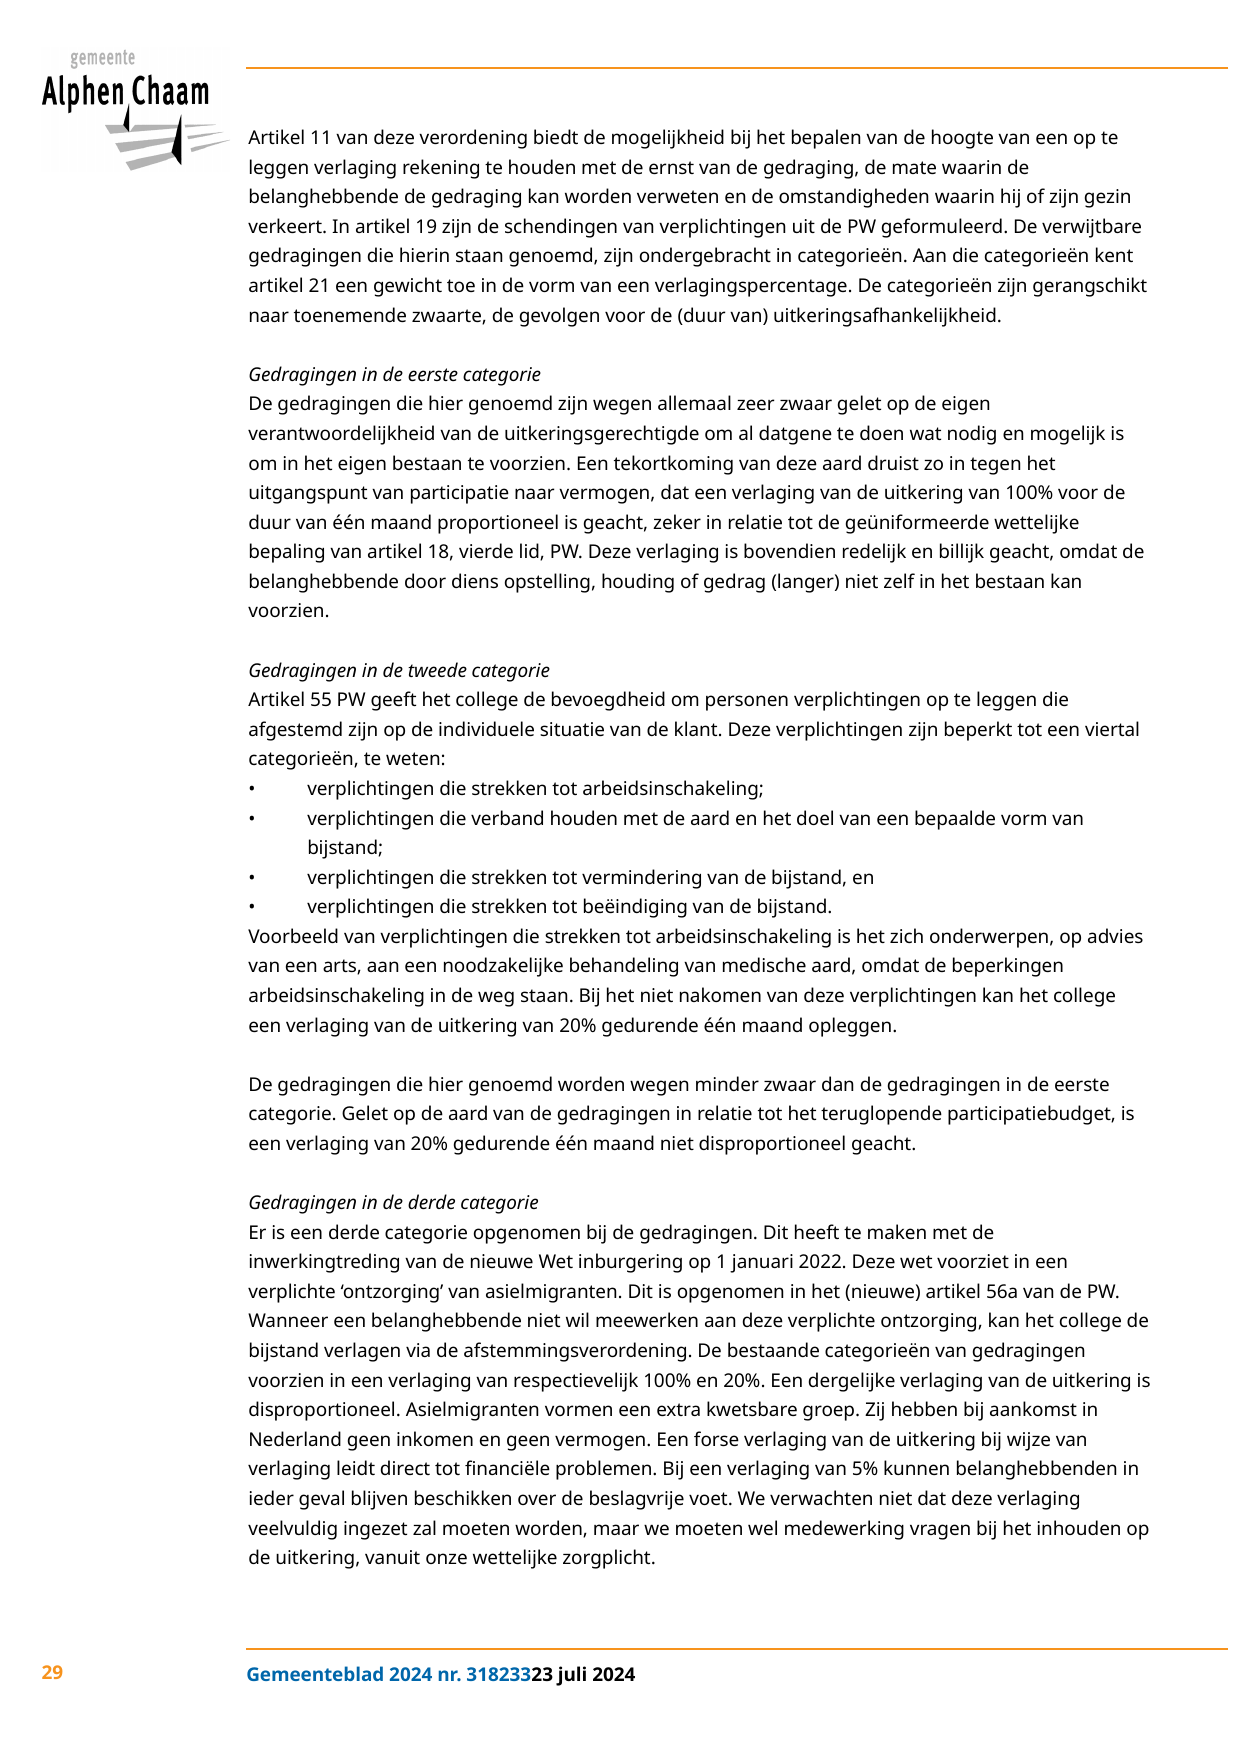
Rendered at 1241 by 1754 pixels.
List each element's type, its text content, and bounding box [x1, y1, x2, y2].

text Gedragingen in de eerste categorie [248, 361, 1152, 387]
list verplichtingen die strekken tot arbeidsinschakeling; [248, 775, 1152, 801]
text Voorbeeld van verplichtingen die strekken tot arbeidsinschakeling is het zich onderwerpen, op advies van een arts, aan een noodzakelijke behandeling van medische aard, omdat de beperkingen arbeidsinschakeling in de weg staan. Bij het niet nakomen van deze verplichtingen kan het college een verlaging van de uitkering van 20% gedurende één maand opleggen. [248, 923, 1152, 1038]
list verplichtingen die strekken tot beëindiging van de bijstand. [248, 893, 1152, 919]
text De gedragingen die hier genoemd zijn wegen allemaal zeer zwaar gelet op de eigen verantwoordelijkheid van de uitkeringsgerechtigde om al datgene te doen wat nodig en mogelijk is om in het eigen bestaan te voorzien. Een tekortkoming van deze aard druist zo in tegen het uitgangspunt van participatie naar vermogen, dat een verlaging van de uitkering van 100% voor de duur van één maand proportioneel is geacht, zeker in relatie tot de geüniformeerde wettelijke bepaling van artikel 18, vierde lid, PW. Deze verlaging is bovendien redelijk en billijk geacht, omdat de belanghebbende door diens opstelling, houding of gedrag (langer) niet zelf in het bestaan kan voorzien. [248, 391, 1152, 623]
text Artikel 11 van deze verordening biedt de mogelijkheid bij het bepalen van de hoogte van een op te leggen verlaging rekening te houden met de ernst van de gedraging, de mate waarin de belanghebbende de gedraging kan worden verweten en de omstandigheden waarin hij of zijn gezin verkeert. In artikel 19 zijn de schendingen van verplichtingen uit de PW geformuleerd. De verwijtbare gedragingen die hierin staan genoemd, zijn ondergebracht in categorieën. Aan die categorieën kent artikel 21 een gewicht toe in de vorm van een verlagingspercentage. De categorieën zijn gerangschikt naar toenemende zwaarte, de gevolgen voor de (duur van) uitkeringsafhankelijkheid. [248, 124, 1152, 328]
picture [41, 47, 231, 172]
list verplichtingen die verband houden met de aard en het doel van een bepaalde vorm van bijstand; [248, 805, 1152, 860]
list verplichtingen die strekken tot vermindering van de bijstand, en [248, 864, 1152, 890]
text Er is een derde categorie opgenomen bij de gedragingen. Dit heeft te maken met de inwerkingtreding van de nieuwe Wet inburgering op 1 januari 2022. Deze wet voorziet in een verplichte ‘ontzorging’ van asielmigranten. Dit is opgenomen in het (nieuwe) artikel 56a van de PW. Wanneer een belanghebbende niet wil meewerken aan deze verplichte ontzorging, kan het college de bijstand verlagen via de afstemmingsverordening. De bestaande categorieën van gedragingen voorzien in een verlaging van respectievelijk 100% en 20%. Een dergelijke verlaging van de uitkering is disproportioneel. Asielmigranten vormen een extra kwetsbare groep. Zij hebben bij aankomst in Nederland geen inkomen en geen vermogen. Een forse verlaging van de uitkering bij wijze van verlaging leidt direct tot financiële problemen. Bij een verlaging van 5% kunnen belanghebbenden in ieder geval blijven beschikken over de beslagvrije voet. We verwachten niet dat deze verlaging veelvuldig ingezet zal moeten worden, maar we moeten wel medewerking vragen bij het inhouden op de uitkering, vanuit onze wettelijke zorgplicht. [248, 1219, 1152, 1570]
text Gedragingen in de tweede categorie [248, 657, 1152, 683]
text De gedragingen die hier genoemd worden wegen minder zwaar dan de gedragingen in de eerste categorie. Gelet op de aard van de gedragingen in relatie tot het teruglopende participatiebudget, is een verlaging van 20% gedurende één maand niet disproportioneel geacht. [248, 1071, 1152, 1156]
text Artikel 55 PW geeft het college de bevoegdheid om personen verplichtingen op te leggen die afgestemd zijn op de individuele situatie van de klant. Deze verplichtingen zijn beperkt tot een viertal categorieën, te weten: [248, 686, 1152, 771]
text Gedragingen in de derde categorie [248, 1189, 1152, 1215]
